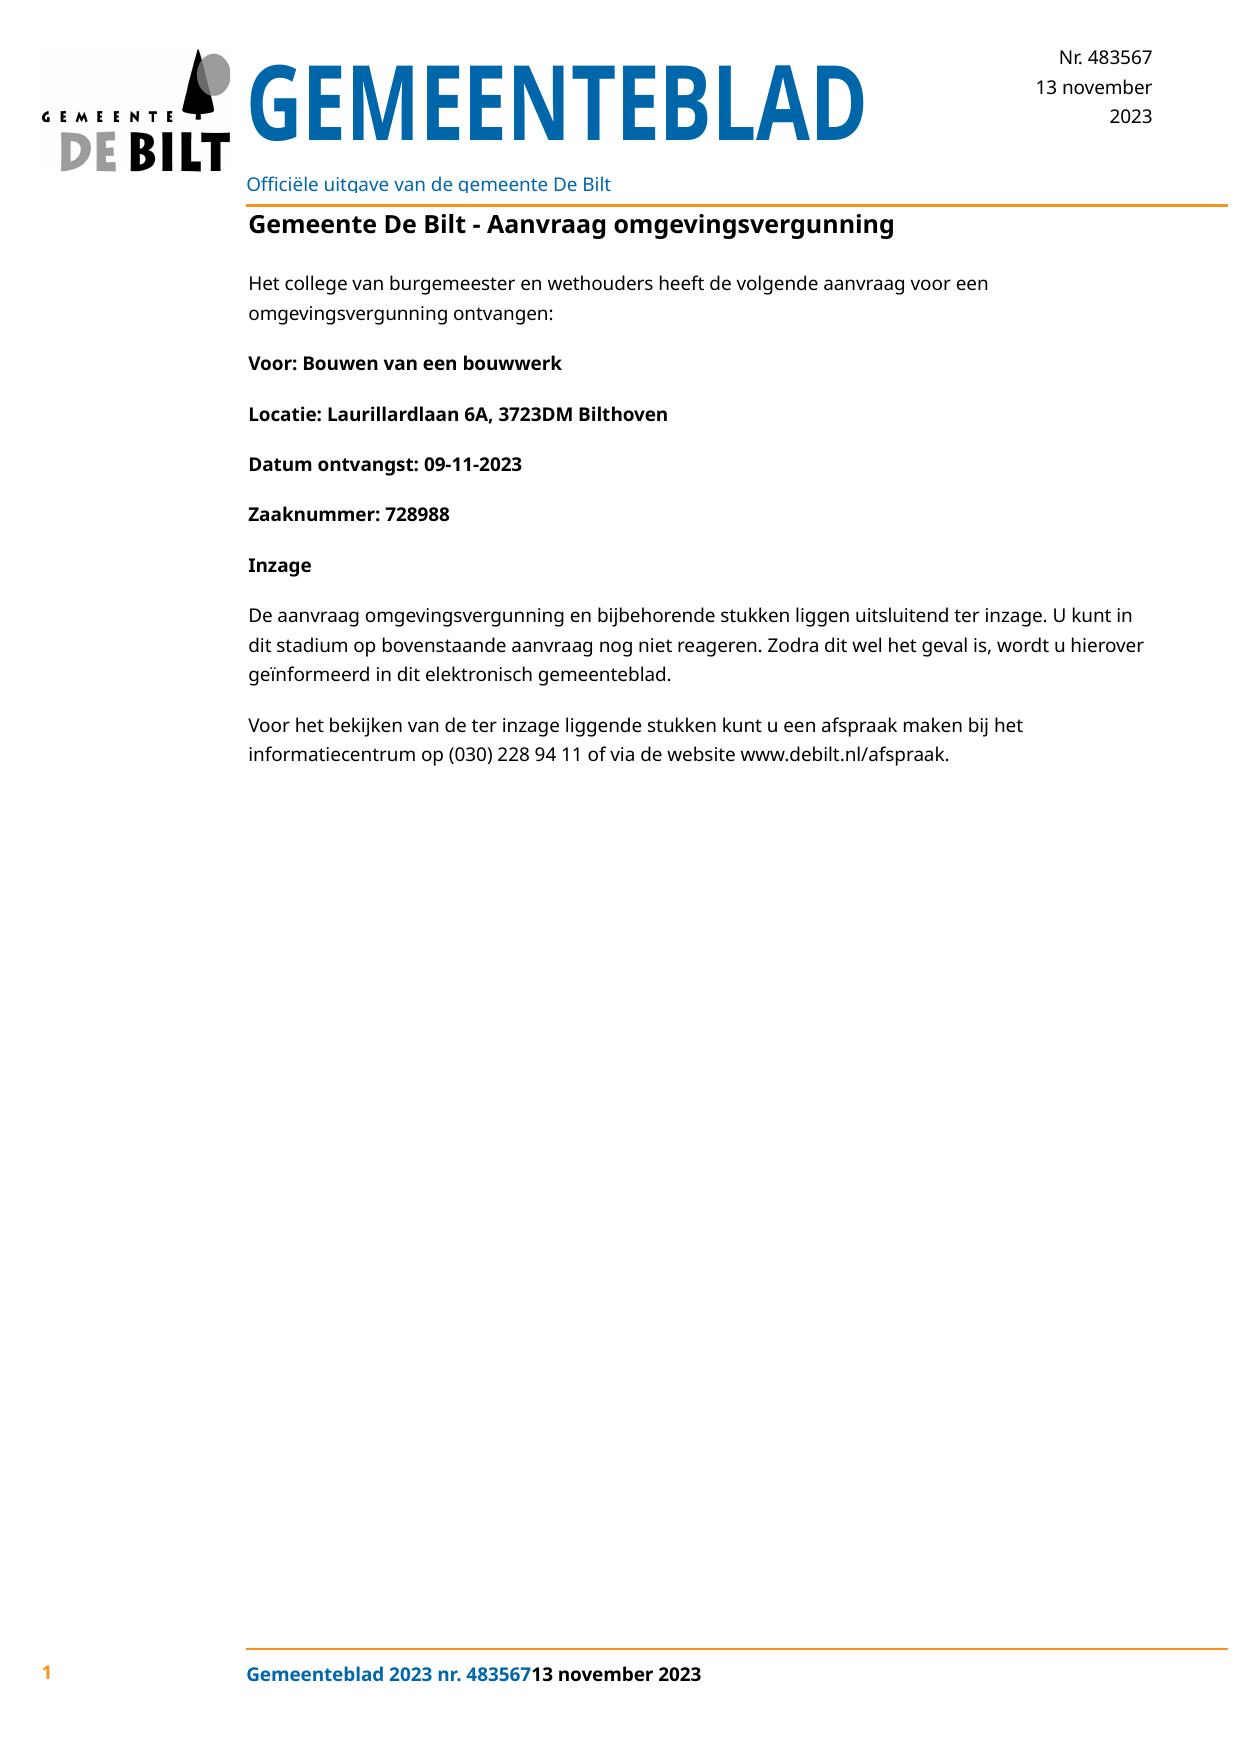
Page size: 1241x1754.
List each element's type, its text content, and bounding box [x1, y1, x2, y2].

text Voor: Bouwen van een bouwwerk [248, 350, 1152, 376]
text Datum ontvangst: 09-11-2023 [248, 451, 1152, 477]
text Locatie: Laurillardlaan 6A, 3723DM Bilthoven [248, 401, 1152, 426]
text De aanvraag omgevingsvergunning en bijbehorende stukken liggen uitsluitend ter inzage. U kunt in dit stadium op bovenstaande aanvraag nog niet reageren. Zodra dit wel het geval is, wordt u hierover geïnformeerd in dit elektronisch gemeenteblad. [248, 602, 1152, 687]
text Inzage [248, 552, 1152, 578]
text Zaaknummer: 728988 [248, 502, 1152, 527]
picture [41, 47, 231, 172]
text Gemeente De Bilt - Aanvraag omgevingsvergunning [248, 207, 1152, 241]
text Het college van burgemeester en wethouders heeft de volgende aanvraag voor een omgevingsvergunning ontvangen: [248, 270, 1152, 326]
text Voor het bekijken van de ter inzage liggende stukken kunt u een afspraak maken bij het informatiecentrum op (030) 228 94 11 of via de website www.debilt.nl/afspraak. [248, 712, 1152, 767]
